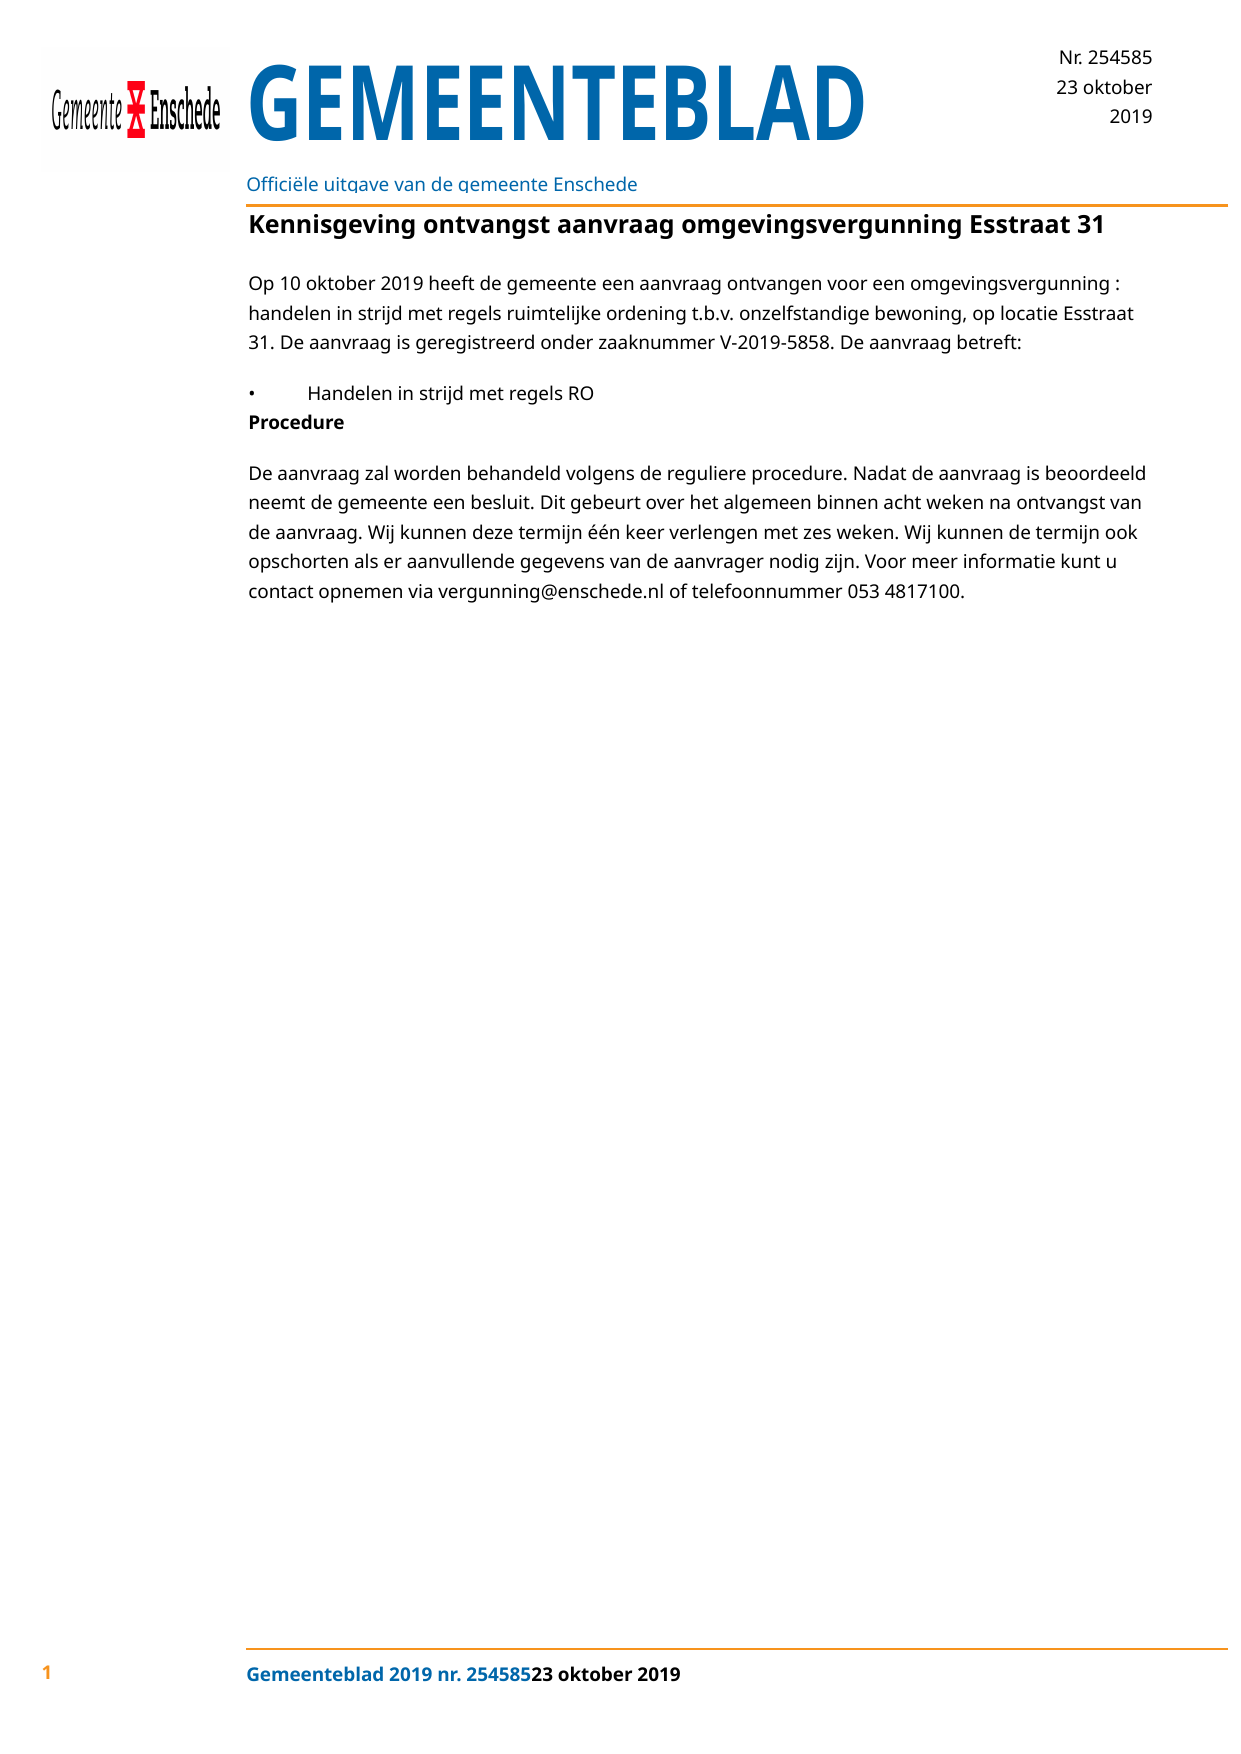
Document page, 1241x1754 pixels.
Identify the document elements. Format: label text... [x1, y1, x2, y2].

text De aanvraag zal worden behandeld volgens de reguliere procedure. Nadat de aanvraag is beoordeeld neemt de gemeente een besluit. Dit gebeurt over het algemeen binnen acht weken na ontvangst van de aanvraag. Wij kunnen deze termijn één keer verlengen met zes weken. Wij kunnen de termijn ook opschorten als er aanvullende gegevens van de aanvrager nodig zijn. Voor meer informatie kunt u contact opnemen via vergunning@enschede.nl of telefoonnummer 053 4817100. [248, 460, 1152, 604]
text Kennisgeving ontvangst aanvraag omgevingsvergunning Esstraat 31 [248, 207, 1152, 241]
picture [41, 47, 231, 172]
list Handelen in strijd met regels RO [248, 380, 1152, 406]
text Op 10 oktober 2019 heeft de gemeente een aanvraag ontvangen voor een omgevingsvergunning : handelen in strijd met regels ruimtelijke ordening t.b.v. onzelfstandige bewoning, op locatie Esstraat 31. De aanvraag is geregistreerd onder zaaknummer V-2019-5858. De aanvraag betreft: [248, 270, 1152, 355]
text Procedure [248, 409, 1152, 435]
